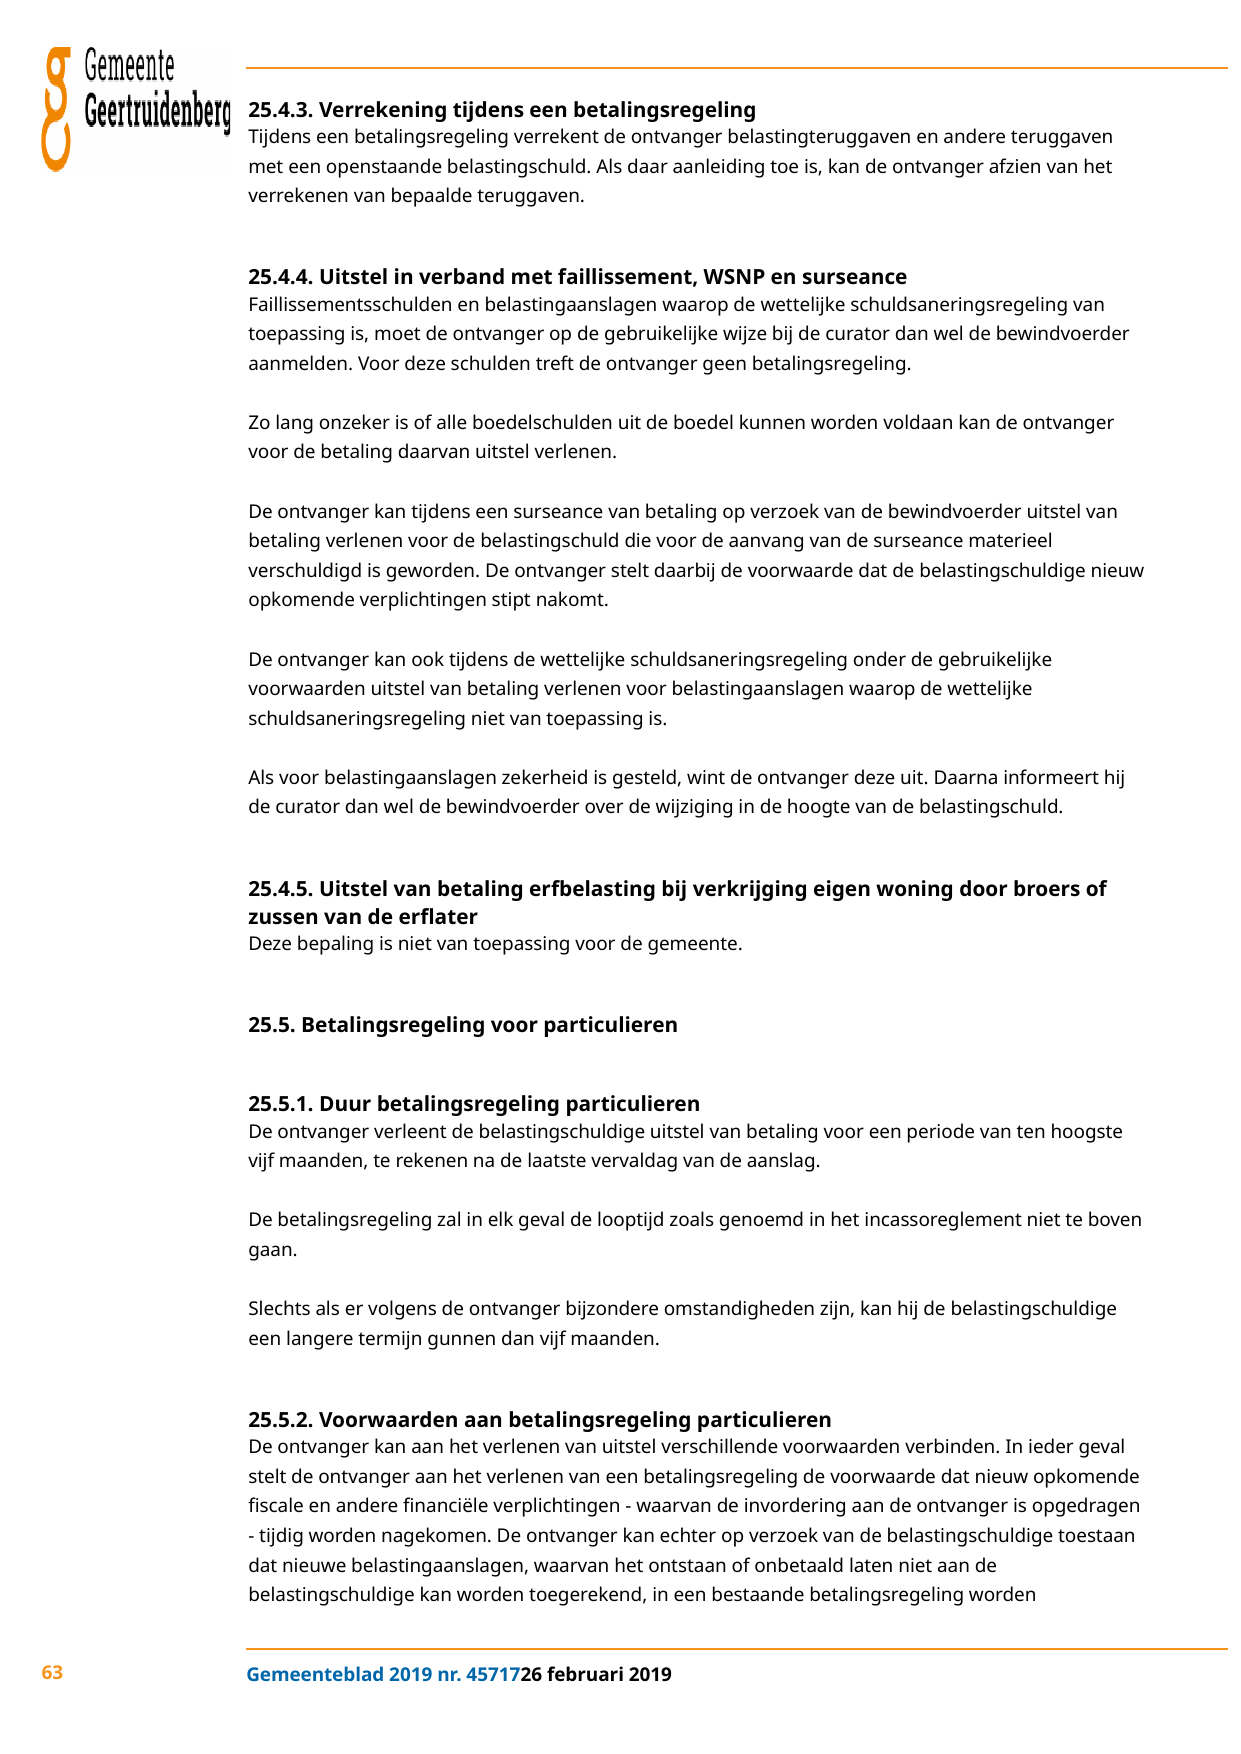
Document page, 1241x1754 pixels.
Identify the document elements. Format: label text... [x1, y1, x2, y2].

text 25.4.3. Verrekening tijdens een betalingsregeling [248, 95, 1152, 123]
text 25.5. Betalingsregeling voor particulieren [248, 1011, 1152, 1039]
text Slechts als er volgens de ontvanger bijzondere omstandigheden zijn, kan hij de belastingschuldige een langere termijn gunnen dan vijf maanden. [248, 1295, 1152, 1351]
text 25.5.1. Duur betalingsregeling particulieren [248, 1089, 1152, 1118]
text De ontvanger kan ook tijdens de wettelijke schuldsaneringsregeling onder de gebruikelijke voorwaarden uitstel van betaling verlenen voor belastingaanslagen waarop de wettelijke schuldsaneringsregeling niet van toepassing is. [248, 646, 1152, 731]
picture [41, 47, 231, 172]
text Deze bepaling is niet van toepassing voor de gemeente. [248, 931, 1152, 956]
text 25.5.2. Voorwaarden aan betalingsregeling particulieren [248, 1405, 1152, 1433]
text 25.4.5. Uitstel van betaling erfbelasting bij verkrijging eigen woning door broers of zussen van de erflater [248, 874, 1152, 931]
text Zo lang onzeker is of alle boedelschulden uit de boedel kunnen worden voldaan kan de ontvanger voor de betaling daarvan uitstel verlenen. [248, 409, 1152, 464]
text De ontvanger verleent de belastingschuldige uitstel van betaling voor een periode van ten hoogste vijf maanden, te rekenen na de laatste vervaldag van de aanslag. [248, 1118, 1152, 1173]
text Faillissementsschulden en belastingaanslagen waarop de wettelijke schuldsaneringsregeling van toepassing is, moet de ontvanger op de gebruikelijke wijze bij de curator dan wel de bewindvoerder aanmelden. Voor deze schulden treft de ontvanger geen betalingsregeling. [248, 291, 1152, 376]
text De betalingsregeling zal in elk geval de looptijd zoals genoemd in het incassoreglement niet te boven gaan. [248, 1207, 1152, 1262]
text Als voor belastingaanslagen zekerheid is gesteld, wint de ontvanger deze uit. Daarna informeert hij de curator dan wel de bewindvoerder over de wijziging in de hoogte van de belastingschuld. [248, 764, 1152, 819]
text Tijdens een betalingsregeling verrekent de ontvanger belastingteruggaven en andere teruggaven met een openstaande belastingschuld. Als daar aanleiding toe is, kan de ontvanger afzien van het verrekenen van bepaalde teruggaven. [248, 123, 1152, 208]
text De ontvanger kan tijdens een surseance van betaling op verzoek van de bewindvoerder uitstel van betaling verlenen voor de belastingschuld die voor de aanvang van de surseance materieel verschuldigd is geworden. De ontvanger stelt daarbij de voorwaarde dat de belastingschuldige nieuw opkomende verplichtingen stipt nakomt. [248, 498, 1152, 612]
text De ontvanger kan aan het verlenen van uitstel verschillende voorwaarden verbinden. In ieder geval stelt de ontvanger aan het verlenen van een betalingsregeling de voorwaarde dat nieuw opkomende fiscale en andere financiële verplichtingen - waarvan de invordering aan de ontvanger is opgedragen - tijdig worden nagekomen. De ontvanger kan echter op verzoek van de belastingschuldige toestaan dat nieuwe belastingaanslagen, waarvan het ontstaan of onbetaald laten niet aan de belastingschuldige kan worden toegerekend, in een bestaande betalingsregeling worden [248, 1433, 1152, 1607]
text 25.4.4. Uitstel in verband met faillissement, WSNP en surseance [248, 262, 1152, 291]
